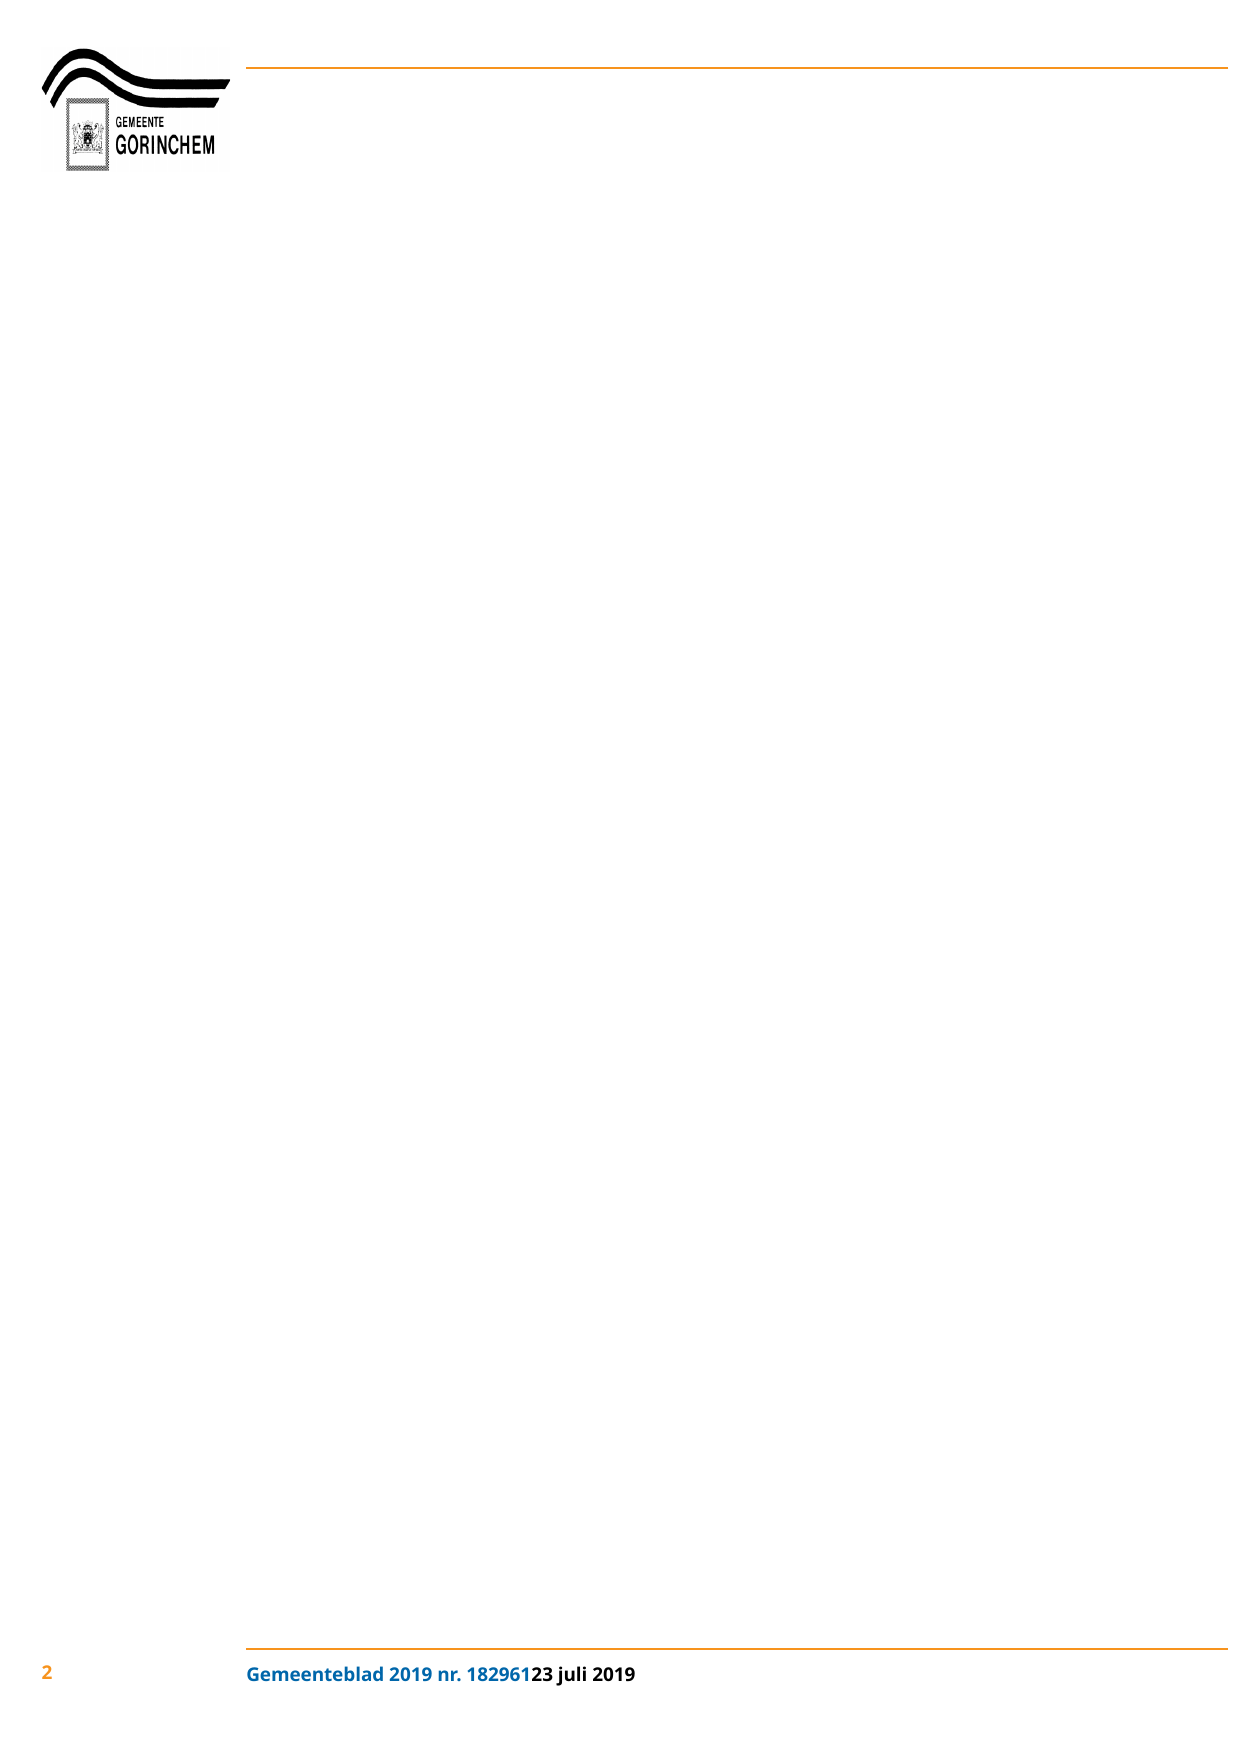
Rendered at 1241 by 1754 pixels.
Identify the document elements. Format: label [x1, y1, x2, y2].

picture [41, 47, 231, 172]
